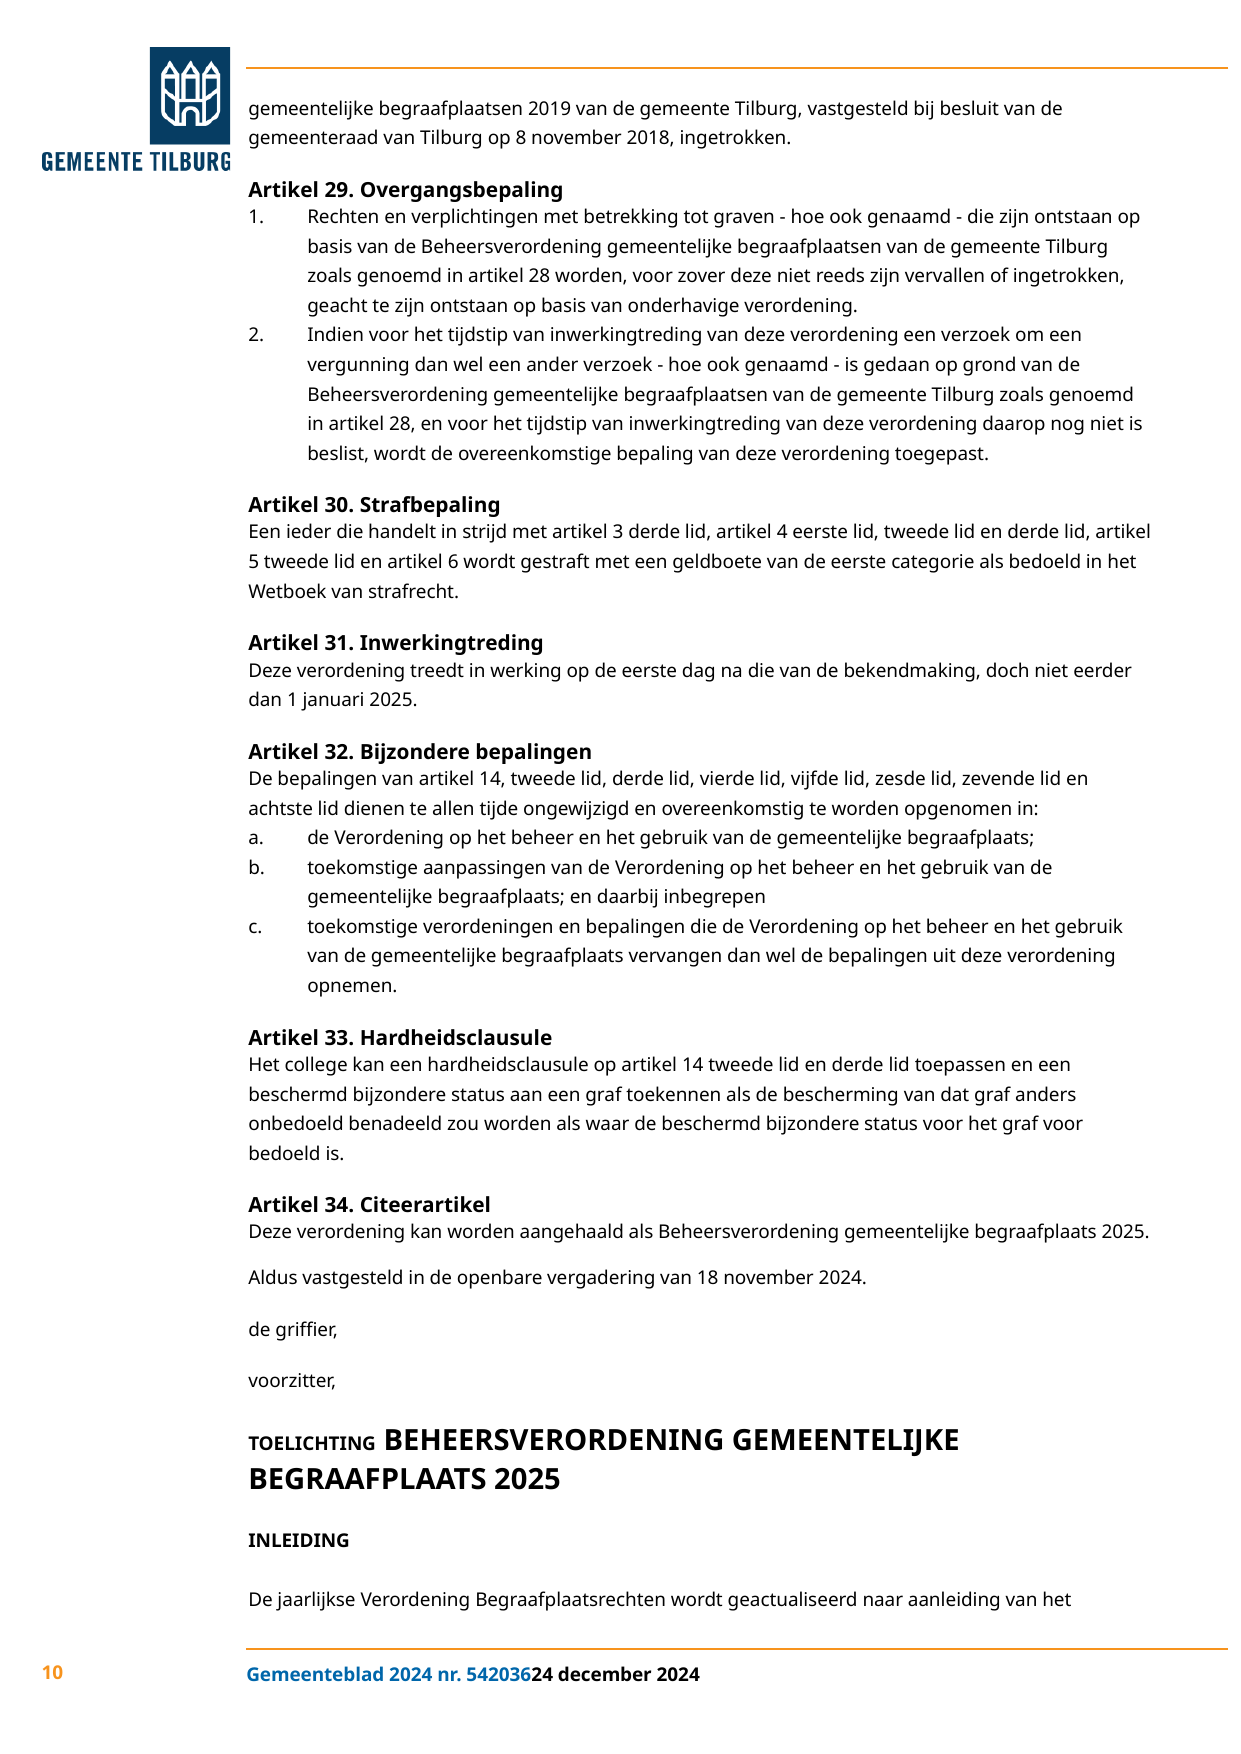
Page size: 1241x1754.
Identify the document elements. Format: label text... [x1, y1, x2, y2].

text voorzitter, [248, 1367, 1152, 1393]
list toekomstige aanpassingen van de Verordening op het beheer en het gebruik van de gemeentelijke begraafplaats; en daarbij inbegrepen [248, 854, 1152, 909]
text De jaarlijkse Verordening Begraafplaatsrechten wordt geactualiseerd naar aanleiding van het [248, 1586, 1152, 1612]
text Deze verordening treedt in werking op de eerste dag na die van de bekendmaking, doch niet eerder dan 1 januari 2025. [248, 657, 1152, 712]
text Deze verordening kan worden aangehaald als Beheersverordening gemeentelijke begraafplaats 2025. [248, 1219, 1152, 1244]
text Artikel 32. Bijzondere bepalingen [248, 737, 1152, 765]
list Indien voor het tijdstip van inwerkingtreding van deze verordening een verzoek om een vergunning dan wel een ander verzoek - hoe ook genaamd - is gedaan op grond van de Beheersverordening gemeentelijke begraafplaatsen van de gemeente Tilburg zoals genoemd in artikel 28, en voor het tijdstip van inwerkingtreding van deze verordening daarop nog niet is beslist, wordt de overeenkomstige bepaling van deze verordening toegepast. [248, 322, 1152, 466]
text Artikel 34. Citeerartikel [248, 1190, 1152, 1219]
picture [41, 47, 231, 172]
text Artikel 33. Hardheidsclausule [248, 1023, 1152, 1051]
text Een ieder die handelt in strijd met artikel 3 derde lid, artikel 4 eerste lid, tweede lid en derde lid, artikel 5 tweede lid en artikel 6 wordt gestraft met een geldboete van de eerste categorie als bedoeld in het Wetboek van strafrecht. [248, 519, 1152, 604]
text INLEIDING [248, 1527, 1152, 1553]
text gemeentelijke begraafplaatsen 2019 van de gemeente Tilburg, vastgesteld bij besluit van de gemeenteraad van Tilburg op 8 november 2018, ingetrokken. [248, 95, 1152, 150]
text De bepalingen van artikel 14, tweede lid, derde lid, vierde lid, vijfde lid, zesde lid, zevende lid en achtste lid dienen te allen tijde ongewijzigd en overeenkomstig te worden opgenomen in: [248, 765, 1152, 821]
list toekomstige verordeningen en bepalingen die de Verordening op het beheer en het gebruik van de gemeentelijke begraafplaats vervangen dan wel de bepalingen uit deze verordening opnemen. [248, 913, 1152, 998]
list Rechten en verplichtingen met betrekking tot graven - hoe ook genaamd - die zijn ontstaan op basis van de Beheersverordening gemeentelijke begraafplaatsen van de gemeente Tilburg zoals genoemd in artikel 28 worden, voor zover deze niet reeds zijn vervallen of ingetrokken, geacht te zijn ontstaan op basis van onderhavige verordening. [248, 203, 1152, 318]
list de Verordening op het beheer en het gebruik van de gemeentelijke begraafplaats; [248, 824, 1152, 850]
text TOELICHTING BEHEERSVERORDENING GEMEENTELIJKE BEGRAAFPLAATS 2025 [248, 1419, 1152, 1498]
text Artikel 30. Strafbepaling [248, 490, 1152, 519]
text de griffier, [248, 1316, 1152, 1342]
text Artikel 29. Overgangsbepaling [248, 175, 1152, 203]
text Artikel 31. Inwerkingtreding [248, 628, 1152, 657]
text Het college kan een hardheidsclausule op artikel 14 tweede lid en derde lid toepassen en een beschermd bijzondere status aan een graf toekennen als de bescherming van dat graf anders onbedoeld benadeeld zou worden als waar de beschermd bijzondere status voor het graf voor bedoeld is. [248, 1051, 1152, 1166]
text Aldus vastgesteld in de openbare vergadering van 18 november 2024. [248, 1264, 1152, 1290]
